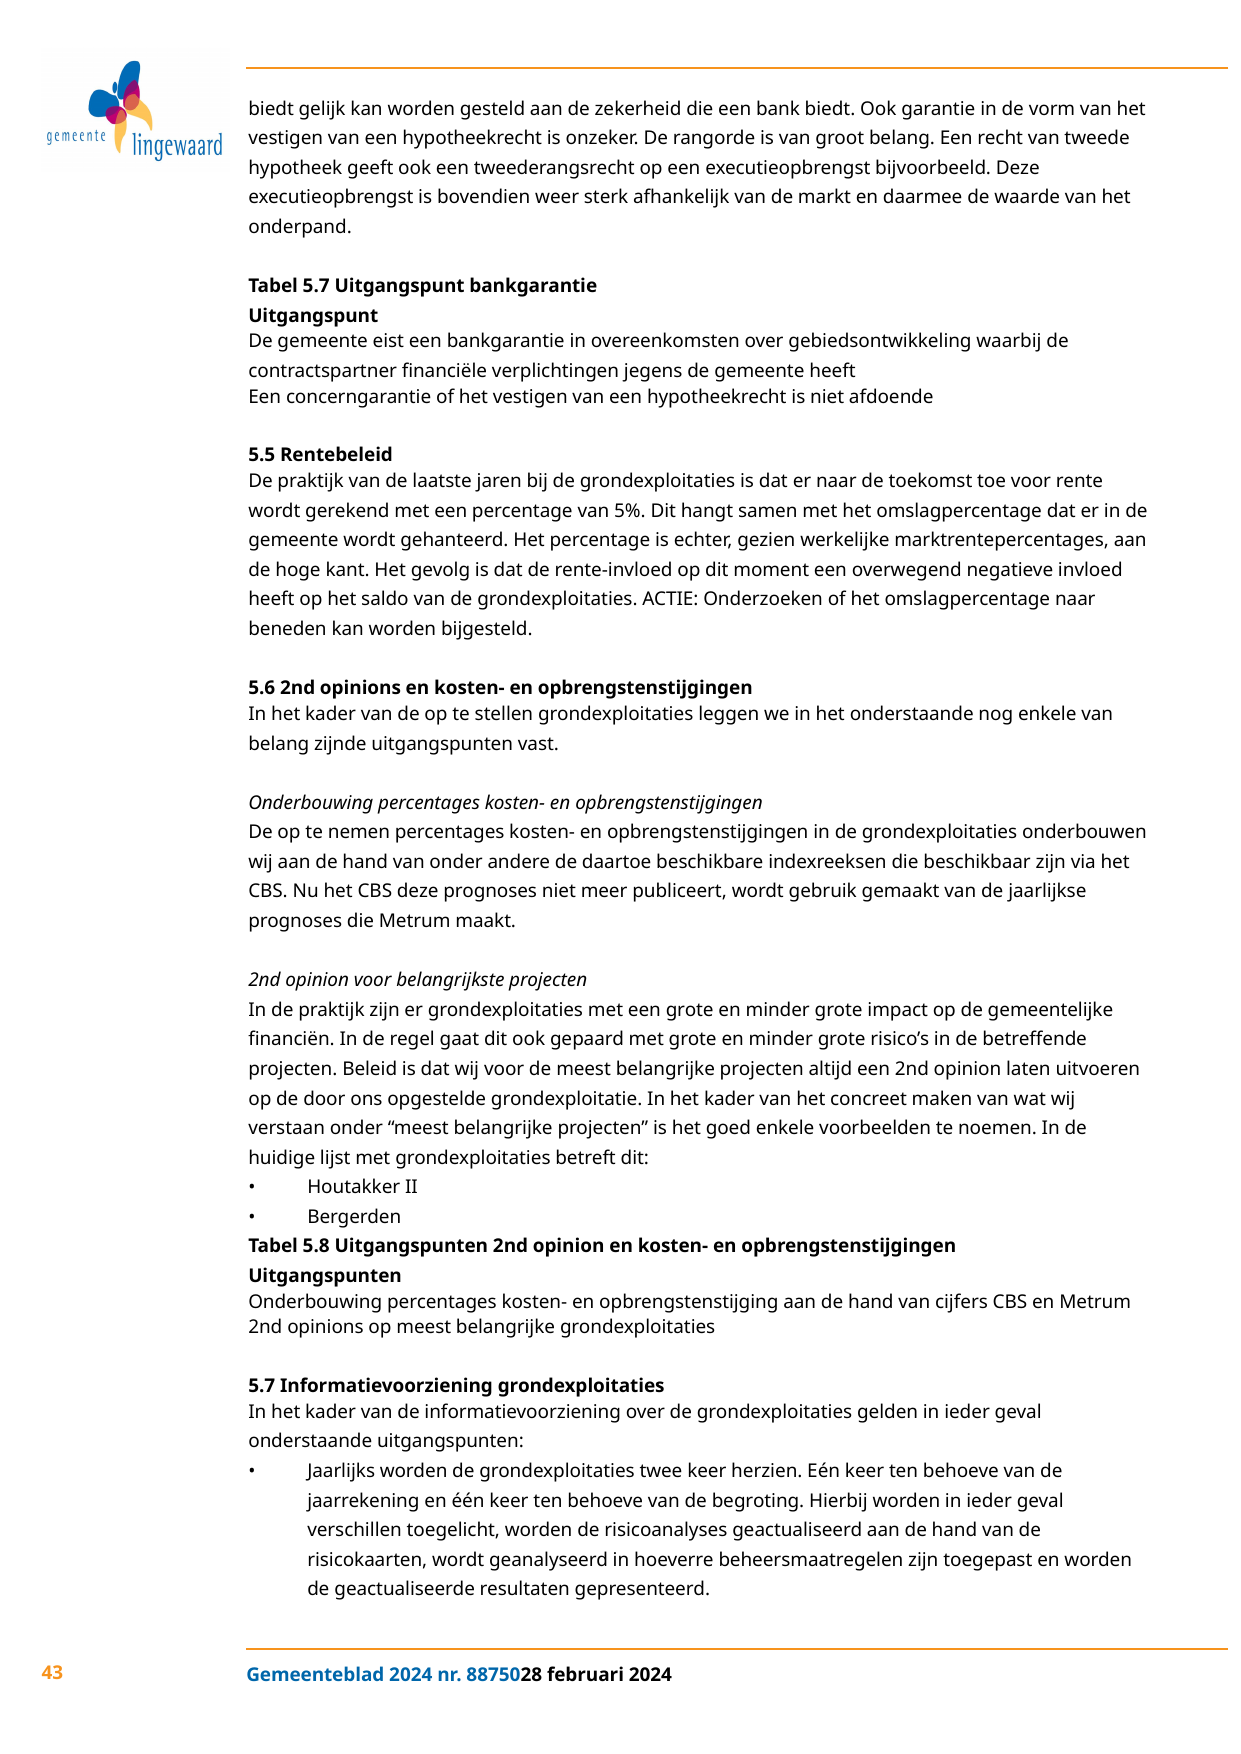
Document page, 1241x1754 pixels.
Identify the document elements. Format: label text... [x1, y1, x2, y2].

table_cell Een concerngarantie of het vestigen van een hypotheekrecht is niet afdoende [248, 383, 1152, 409]
table_cell 2nd opinions op meest belangrijke grondexploitaties [248, 1314, 1152, 1339]
text In het kader van de op te stellen grondexploitaties leggen we in het onderstaande nog enkele van belang zijnde uitgangspunten vast. [248, 700, 1152, 755]
table_header Uitgangspunten [248, 1262, 1152, 1288]
text In de praktijk zijn er grondexploitaties met een grote en minder grote impact op de gemeentelijke financiën. In de regel gaat dit ook gepaard met grote en minder grote risico’s in de betreffende projecten. Beleid is dat wij voor de meest belangrijke projecten altijd een 2nd opinion laten uitvoeren op de door ons opgestelde grondexploitatie. In het kader van het concreet maken van wat wij verstaan onder “meest belangrijke projecten” is het goed enkele voorbeelden te noemen. In de huidige lijst met grondexploitaties betreft dit: [248, 996, 1152, 1169]
table_cell Onderbouwing percentages kosten- en opbrengstenstijging aan de hand van cijfers CBS en Metrum [248, 1288, 1152, 1314]
list Bergerden [248, 1203, 1152, 1229]
text Onderbouwing percentages kosten- en opbrengstenstijgingen [248, 789, 1152, 814]
text 5.7 Informatievoorziening grondexploitaties [248, 1372, 1152, 1398]
list Jaarlijks worden de grondexploitaties twee keer herzien. Eén keer ten behoeve van de jaarrekening en één keer ten behoeve van de begroting. Hierbij worden in ieder geval verschillen toegelicht, worden de risicoanalyses geactualiseerd aan de hand van de risicokaarten, wordt geanalyseerd in hoeverre beheersmaatregelen zijn toegepast en worden de geactualiseerde resultaten gepresenteerd. [248, 1457, 1152, 1601]
text 5.5 Rentebeleid [248, 442, 1152, 467]
text In het kader van de informatievoorziening over de grondexploitaties gelden in ieder geval onderstaande uitgangspunten: [248, 1398, 1152, 1453]
list Houtakker II [248, 1173, 1152, 1199]
text De op te nemen percentages kosten- en opbrengstenstijgingen in de grondexploitaties onderbouwen wij aan de hand van onder andere de daartoe beschikbare indexreeksen die beschikbaar zijn via het CBS. Nu het CBS deze prognoses niet meer publiceert, wordt gebruik gemaakt van de jaarlijkse prognoses die Metrum maakt. [248, 818, 1152, 933]
text Tabel 5.8 Uitgangspunten 2nd opinion en kosten- en opbrengstenstijgingen [248, 1233, 1152, 1258]
table_cell De gemeente eist een bankgarantie in overeenkomsten over gebiedsontwikkeling waarbij de contractspartner financiële verplichtingen jegens de gemeente heeft [248, 328, 1152, 383]
table_header Uitgangspunt [248, 302, 1152, 328]
text De praktijk van de laatste jaren bij de grondexploitaties is dat er naar de toekomst toe voor rente wordt gerekend met een percentage van 5%. Dit hangt samen met het omslagpercentage dat er in de gemeente wordt gehanteerd. Het percentage is echter, gezien werkelijke marktrentepercentages, aan de hoge kant. Het gevolg is dat de rente-invloed op dit moment een overwegend negatieve invloed heeft op het saldo van de grondexploitaties. ACTIE: Onderzoeken of het omslagpercentage naar beneden kan worden bijgesteld. [248, 467, 1152, 641]
text biedt gelijk kan worden gesteld aan de zekerheid die een bank biedt. Ook garantie in de vorm van het vestigen van een hypotheekrecht is onzeker. De rangorde is van groot belang. Een recht van tweede hypotheek geeft ook een tweederangsrecht op een executieopbrengst bijvoorbeeld. Deze executieopbrengst is bovendien weer sterk afhankelijk van de markt en daarmee de waarde van het onderpand. [248, 95, 1152, 239]
text 2nd opinion voor belangrijkste projecten [248, 966, 1152, 992]
picture [41, 47, 231, 172]
text 5.6 2nd opinions en kosten- en opbrengstenstijgingen [248, 674, 1152, 700]
text Tabel 5.7 Uitgangspunt bankgarantie [248, 272, 1152, 298]
